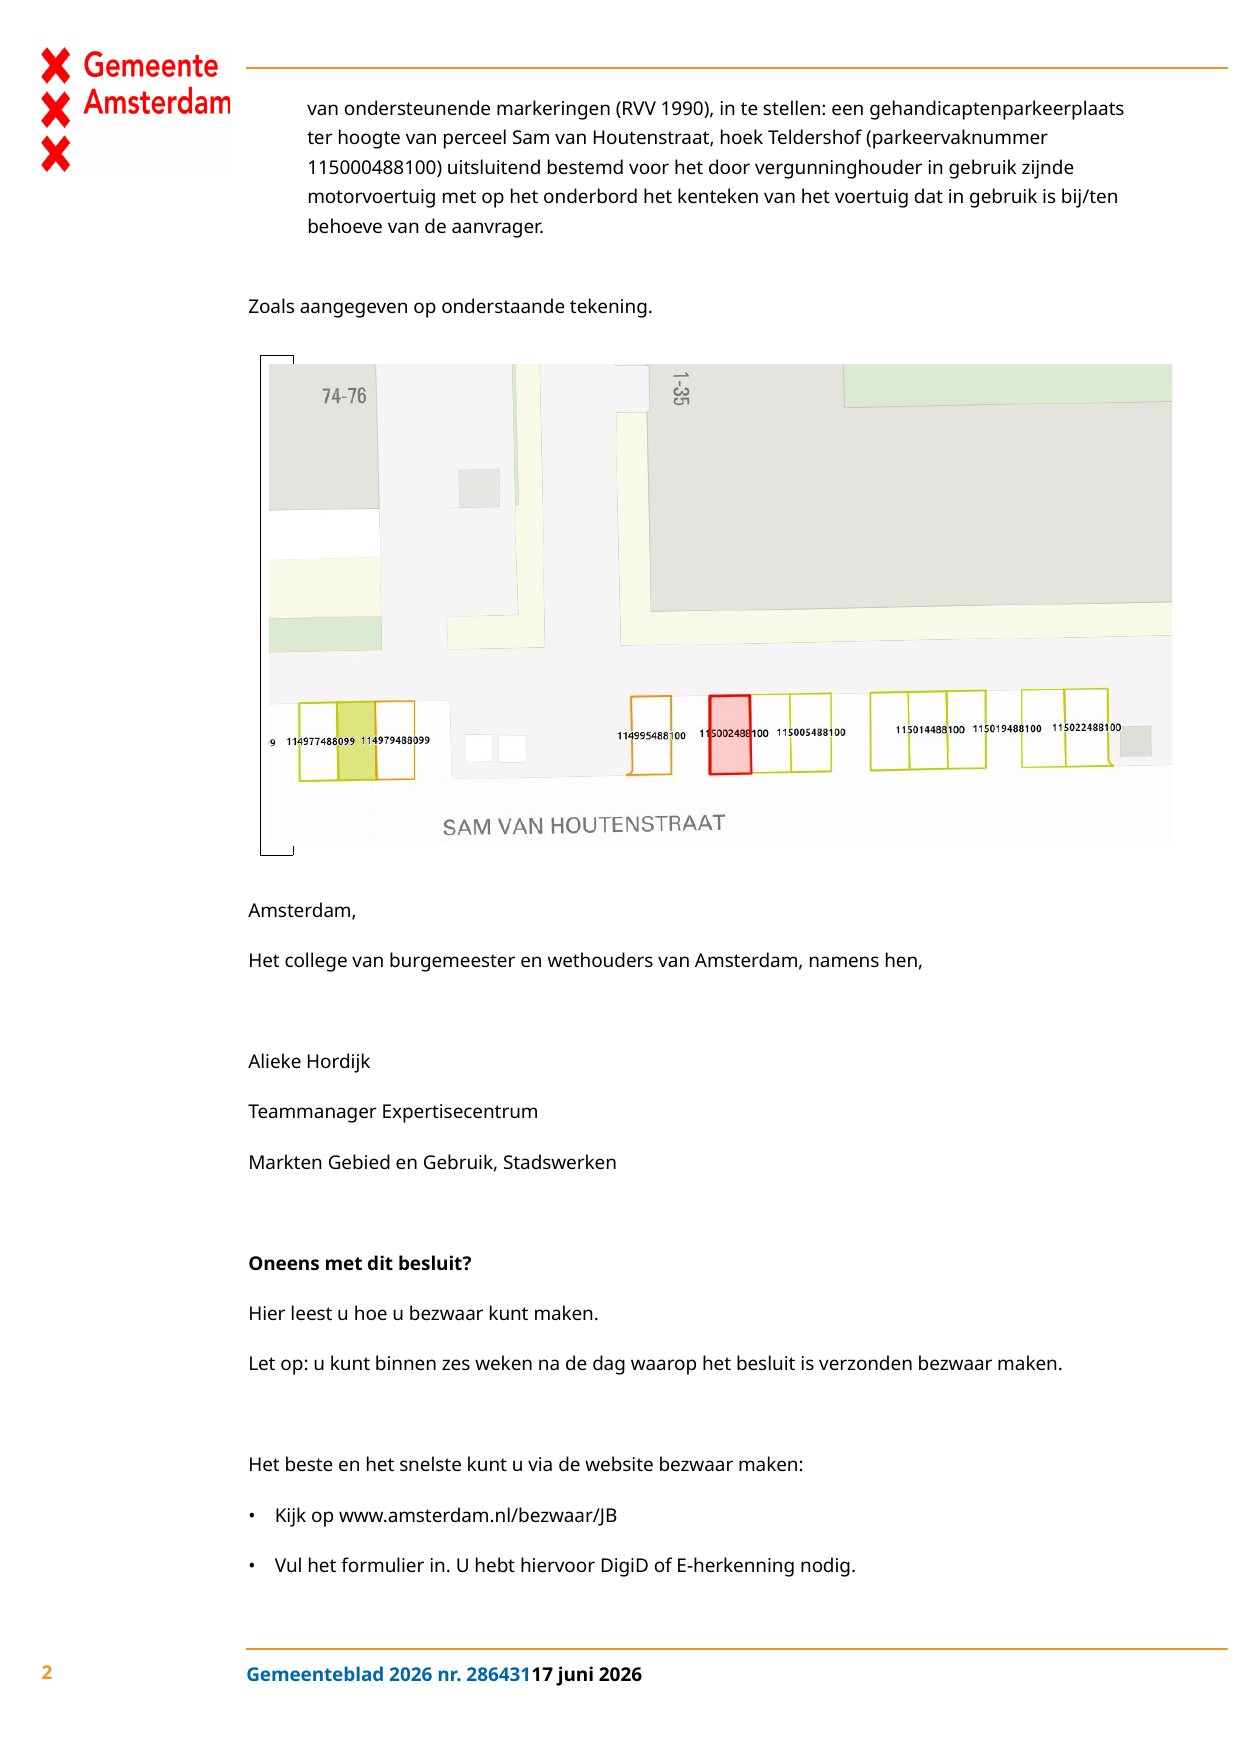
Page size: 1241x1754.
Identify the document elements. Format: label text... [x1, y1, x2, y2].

text Hier leest u hoe u bezwaar kunt maken. [248, 1300, 1152, 1326]
text Let op: u kunt binnen zes weken na de dag waarop het besluit is verzonden bezwaar maken. [248, 1351, 1152, 1376]
list van ondersteunende markeringen (RVV 1990), in te stellen: een gehandicaptenparkeerplaats ter hoogte van perceel Sam van Houtenstraat, hoek Teldershof (parkeervaknummer 115000488100) uitsluitend bestemd voor het door vergunninghouder in gebruik zijnde motorvoertuig met op het onderbord het kenteken van het voertuig dat in gebruik is bij/ten behoeve van de aanvrager. [248, 95, 1152, 239]
text Zoals aangegeven op onderstaande tekening. [248, 293, 1152, 319]
picture [41, 47, 231, 172]
picture [268, 364, 1173, 846]
text Teammanager Expertisecentrum [248, 1098, 1152, 1124]
text Het college van burgemeester en wethouders van Amsterdam, namens hen, [248, 947, 1152, 973]
text Markten Gebied en Gebruik, Stadswerken [248, 1149, 1152, 1174]
text • Kijk op www.amsterdam.nl/bezwaar/JB [248, 1502, 1152, 1527]
text Het beste en het snelste kunt u via de website bezwaar maken: [248, 1451, 1152, 1477]
text Alieke Hordijk [248, 1048, 1152, 1074]
text • Vul het formulier in. U hebt hiervoor DigiD of E-herkenning nodig. [248, 1552, 1152, 1578]
text Amsterdam, [248, 897, 1152, 922]
text Oneens met dit besluit? [248, 1250, 1152, 1275]
